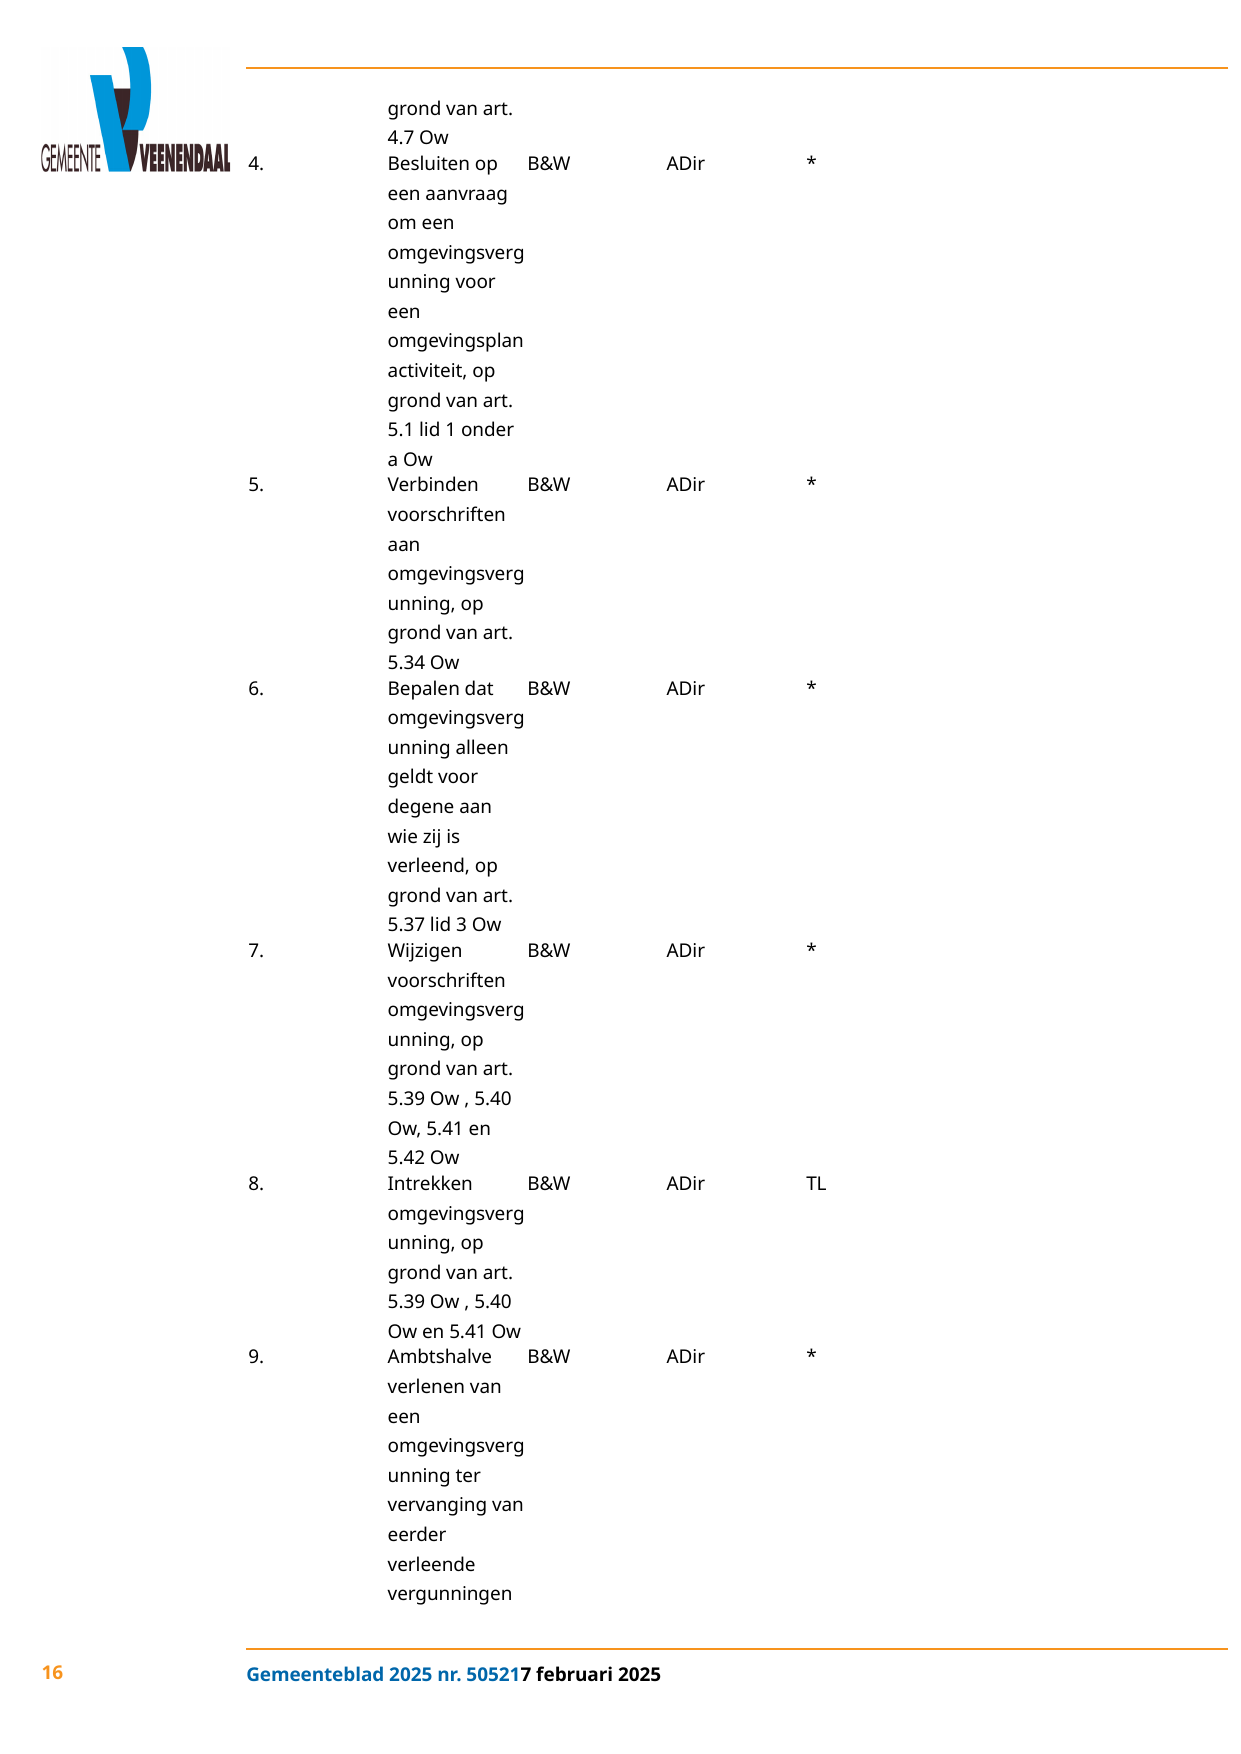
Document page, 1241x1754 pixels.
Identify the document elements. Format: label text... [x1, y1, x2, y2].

table_cell B&W [527, 150, 666, 472]
table_cell [945, 1344, 1152, 1606]
table_cell [527, 95, 666, 150]
table_cell ADir [666, 150, 806, 472]
table_cell [945, 472, 1152, 675]
picture [41, 47, 130, 172]
table_cell [806, 95, 945, 150]
table_cell Verbinden voorschriften aan omgevingsvergunning, op grond van art. 5.34 Ow [388, 472, 527, 675]
table_cell [666, 95, 806, 150]
table_cell grond van art. 4.7 Ow [388, 95, 527, 150]
table_cell Intrekken omgevingsvergunning, op grond van art. 5.39 Ow , 5.40 Ow en 5.41 Ow [388, 1170, 527, 1344]
table_cell [248, 937, 387, 1170]
table_cell [248, 1170, 387, 1344]
table_cell * [806, 1344, 945, 1606]
table_cell ADir [666, 1344, 806, 1606]
table_cell B&W [527, 1170, 666, 1344]
table_cell ADir [666, 1170, 806, 1344]
table_cell ADir [666, 675, 806, 937]
table_cell Besluiten op een aanvraag om een omgevingsvergunning voor een omgevingsplanactiviteit, op grond van art. 5.1 lid 1 onder a Ow [388, 150, 527, 472]
table_cell [945, 937, 1152, 1170]
table_cell [248, 95, 387, 150]
table_cell [248, 675, 387, 937]
table_cell * [806, 937, 945, 1170]
table_cell Ambtshalve verlenen van een omgevingsvergunning ter vervanging van eerder verleende vergunningen [388, 1344, 527, 1606]
picture [123, 47, 231, 172]
table_cell [945, 150, 1152, 472]
table_cell B&W [527, 1344, 666, 1606]
table_cell [945, 675, 1152, 937]
table_cell [248, 1344, 387, 1606]
table_cell Wijzigen voorschriften omgevingsvergunning, op grond van art. 5.39 Ow , 5.40 Ow, 5.41 en 5.42 Ow [388, 937, 527, 1170]
table_cell ADir [666, 472, 806, 675]
table_cell Bepalen dat omgevingsvergunning alleen geldt voor degene aan wie zij is verleend, op grond van art. 5.37 lid 3 Ow [388, 675, 527, 937]
table_cell * [806, 150, 945, 472]
table_cell B&W [527, 937, 666, 1170]
table_cell B&W [527, 675, 666, 937]
table_cell [248, 472, 387, 675]
table_cell TL [806, 1170, 945, 1344]
table_cell [945, 1170, 1152, 1344]
table_cell * [806, 472, 945, 675]
table_cell * [806, 675, 945, 937]
table_cell ADir [666, 937, 806, 1170]
table_cell [248, 150, 387, 472]
table_cell [945, 95, 1152, 150]
table_cell B&W [527, 472, 666, 675]
